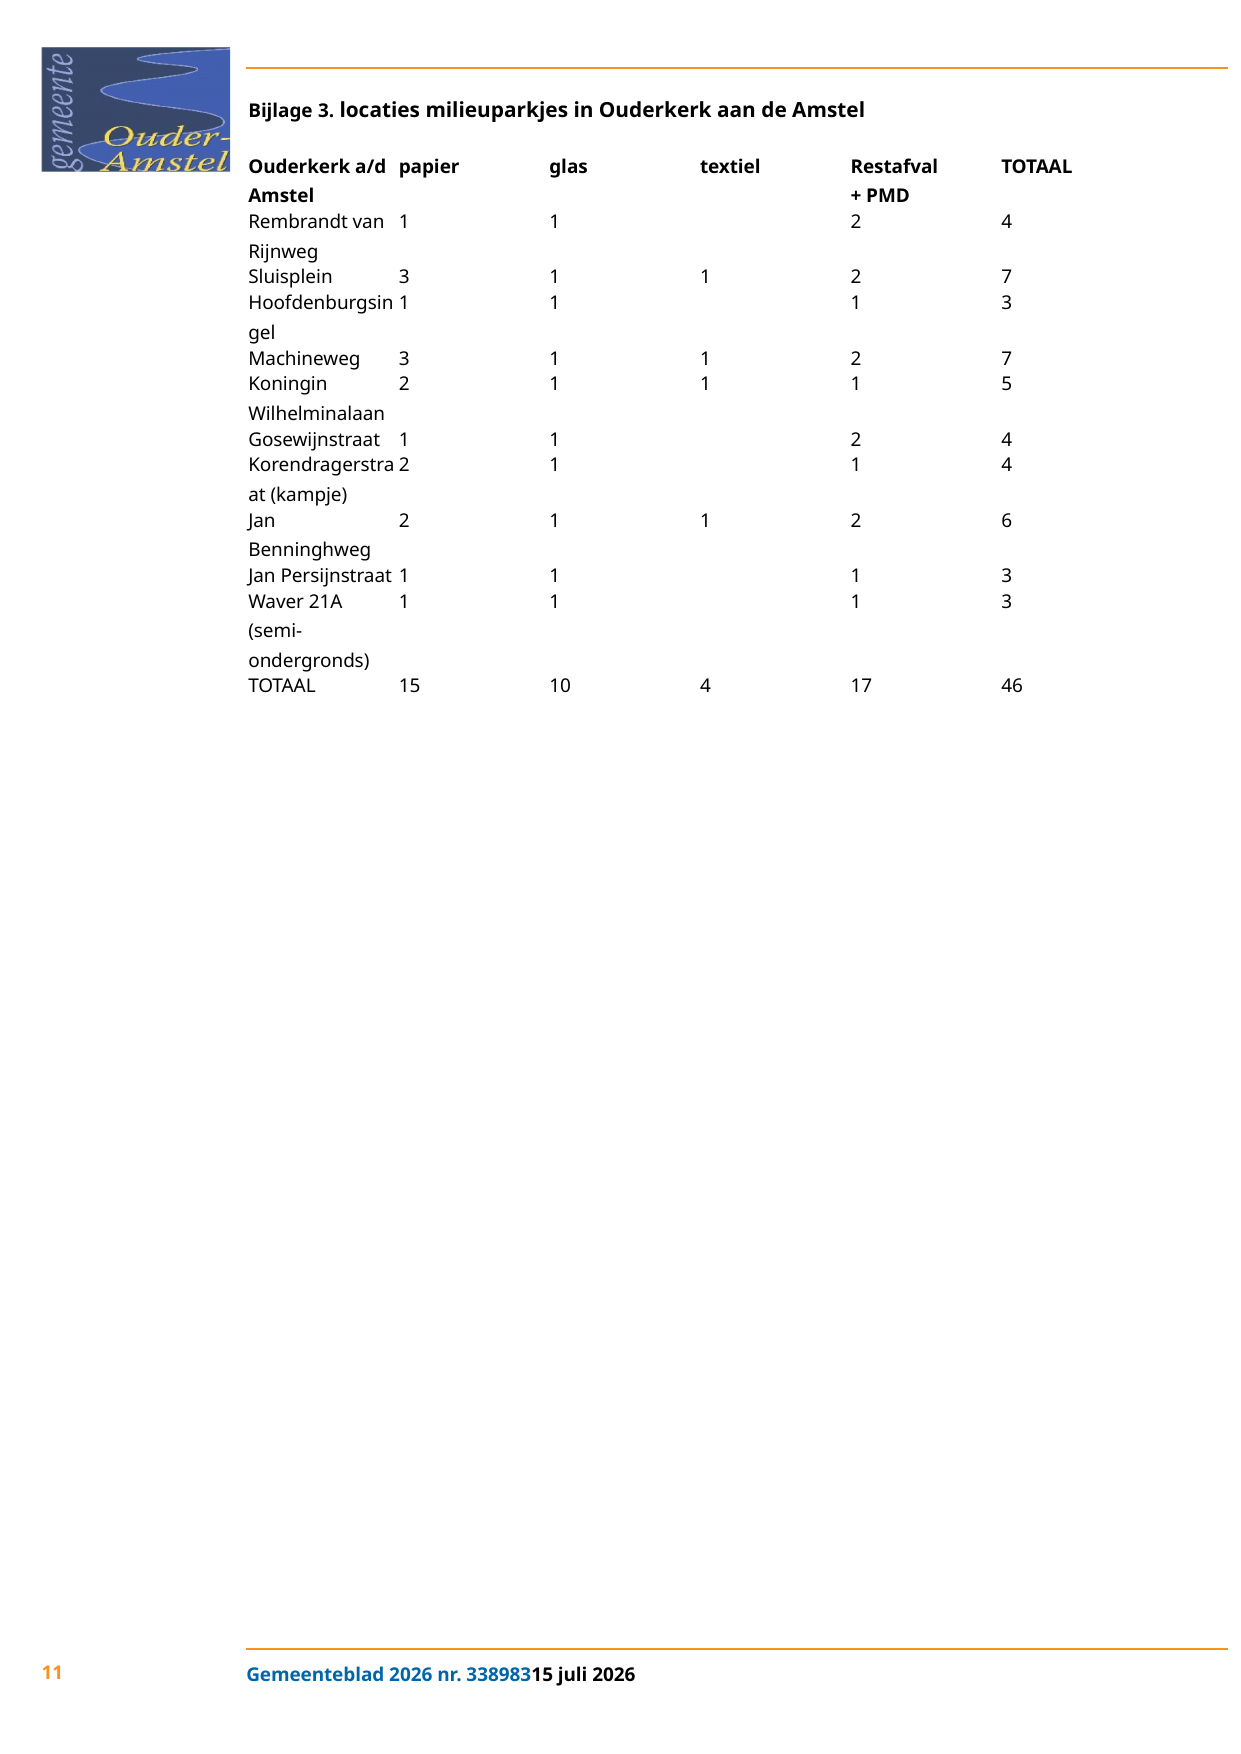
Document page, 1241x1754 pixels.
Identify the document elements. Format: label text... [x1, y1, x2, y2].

table_cell 1 [700, 370, 850, 426]
table_cell 1 [399, 562, 549, 588]
table_cell 5 [1001, 370, 1152, 426]
table_cell 1 [850, 370, 1001, 426]
table_cell Koningin Wilhelminalaan [248, 370, 398, 426]
table_cell 7 [1001, 264, 1152, 289]
table_cell 1 [399, 426, 549, 451]
table_cell 2 [850, 345, 1001, 370]
table_cell 1 [549, 289, 700, 345]
table_cell 1 [549, 562, 700, 588]
table_cell 2 [399, 370, 549, 426]
table_header glas [549, 153, 700, 208]
table_cell Hoofdenburgsingel [248, 289, 398, 345]
table_cell TOTAAL [248, 673, 398, 698]
table_header papier [399, 153, 549, 208]
table_cell 1 [549, 208, 700, 264]
table_cell 1 [549, 507, 700, 562]
table_cell [700, 451, 850, 507]
table_cell 4 [1001, 451, 1152, 507]
table_cell 2 [850, 208, 1001, 264]
table_cell 2 [850, 264, 1001, 289]
table_cell [700, 562, 850, 588]
table_cell 7 [1001, 345, 1152, 370]
table_cell 46 [1001, 673, 1152, 698]
table_header TOTAAL [1001, 153, 1152, 208]
table_cell Machineweg [248, 345, 398, 370]
table_header Restafval + PMD [850, 153, 1001, 208]
table_cell 17 [850, 673, 1001, 698]
table_cell Jan Persijnstraat [248, 562, 398, 588]
table_cell 2 [399, 507, 549, 562]
table_cell 3 [399, 345, 549, 370]
table_cell 1 [700, 264, 850, 289]
table_cell 1 [399, 289, 549, 345]
picture [41, 47, 231, 172]
table_cell Jan Benninghweg [248, 507, 398, 562]
table_cell 1 [549, 345, 700, 370]
table_cell 1 [700, 507, 850, 562]
table_cell 1 [549, 426, 700, 451]
table_cell Waver 21A (semi-ondergronds) [248, 588, 398, 673]
table_cell 1 [850, 289, 1001, 345]
table_cell 2 [850, 426, 1001, 451]
table_cell 1 [399, 208, 549, 264]
table_cell 1 [700, 345, 850, 370]
table_cell 1 [850, 588, 1001, 673]
table_cell 1 [850, 451, 1001, 507]
text Bijlage 3. locaties milieuparkjes in Ouderkerk aan de Amstel [248, 95, 1152, 123]
table_cell Gosewijnstraat [248, 426, 398, 451]
table_cell 1 [549, 451, 700, 507]
table_cell 4 [700, 673, 850, 698]
table_cell 3 [1001, 562, 1152, 588]
table_cell Sluisplein [248, 264, 398, 289]
table_cell Rembrandt van Rijnweg [248, 208, 398, 264]
table_cell 1 [549, 264, 700, 289]
table_cell 10 [549, 673, 700, 698]
table_cell Korendragerstraat (kampje) [248, 451, 398, 507]
table_cell [700, 208, 850, 264]
table_cell 1 [399, 588, 549, 673]
table_cell 1 [850, 562, 1001, 588]
table_cell [700, 588, 850, 673]
table_cell [700, 426, 850, 451]
table_cell 3 [1001, 588, 1152, 673]
table_cell 2 [399, 451, 549, 507]
table_cell 4 [1001, 208, 1152, 264]
table_cell 4 [1001, 426, 1152, 451]
table_cell 3 [1001, 289, 1152, 345]
table_cell 15 [399, 673, 549, 698]
table_cell 3 [399, 264, 549, 289]
table_cell 6 [1001, 507, 1152, 562]
table_header Ouderkerk a/d Amstel [248, 153, 398, 208]
table_cell [700, 289, 850, 345]
table_header textiel [700, 153, 850, 208]
table_cell 2 [850, 507, 1001, 562]
table_cell 1 [549, 370, 700, 426]
table_cell 1 [549, 588, 700, 673]
